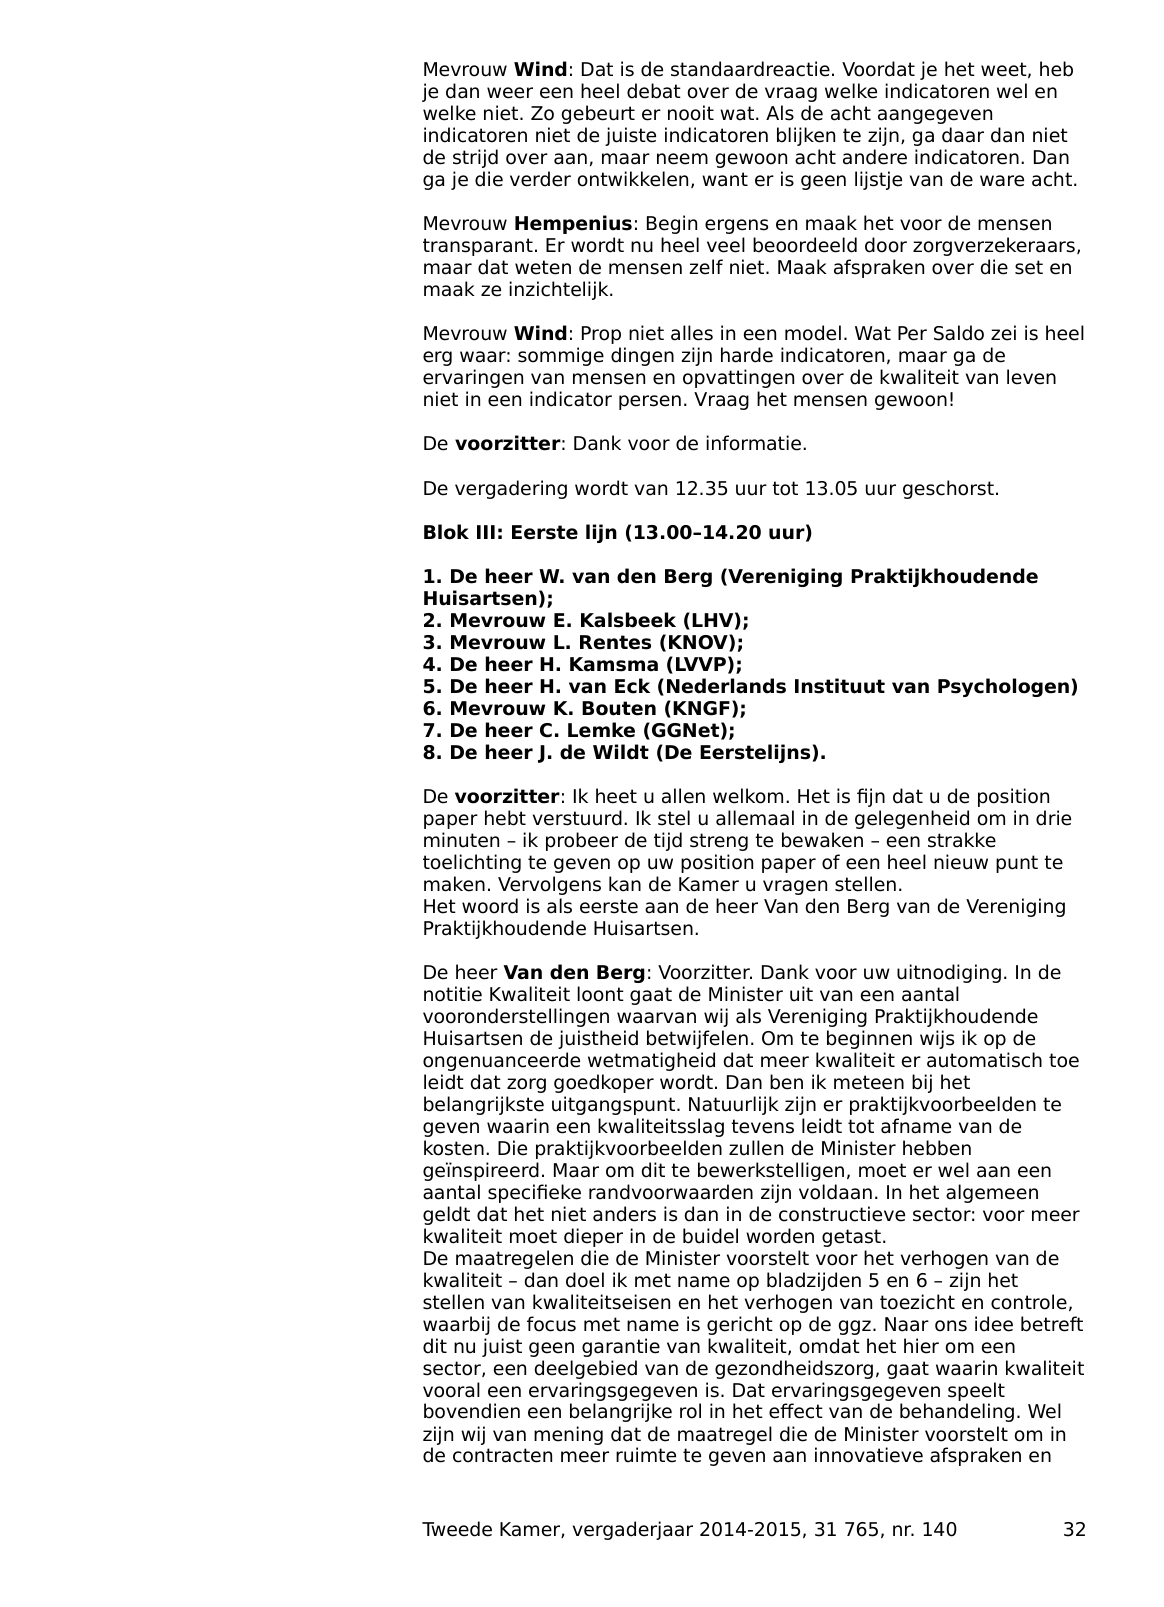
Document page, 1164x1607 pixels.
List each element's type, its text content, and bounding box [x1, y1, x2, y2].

text De voorzitter: Ik heet u allen welkom. Het is fijn dat u de position paper hebt verstuurd. Ik stel u allemaal in de gelegenheid om in drie minuten – ik probeer de tijd streng te bewaken – een strakke toelichting te geven op uw position paper of een heel nieuw punt te maken. Vervolgens kan de Kamer u vragen stellen. [422, 786, 1087, 896]
text 5. De heer H. van Eck (Nederlands Instituut van Psychologen) [422, 676, 1087, 698]
text 4. De heer H. Kamsma (LVVP); [422, 654, 1087, 676]
text De maatregelen die de Minister voorstelt voor het verhogen van de kwaliteit – dan doel ik met name op bladzijden 5 en 6 – zijn het stellen van kwaliteitseisen en het verhogen van toezicht en controle, waarbij de focus met name is gericht op de ggz. Naar ons idee betreft dit nu juist geen garantie van kwaliteit, omdat het hier om een sector, een deelgebied van de gezondheidszorg, gaat waarin kwaliteit vooral een ervaringsgegeven is. Dat ervaringsgegeven speelt bovendien een belangrijke rol in het effect van de behandeling. Wel zijn wij van mening dat de maatregel die de Minister voorstelt om in de contracten meer ruimte te geven aan innovatieve afspraken en [422, 1248, 1087, 1467]
text De vergadering wordt van 12.35 uur tot 13.05 uur geschorst. [422, 477, 1087, 499]
text 1. De heer W. van den Berg (Vereniging Praktijkhoudende Huisartsen); [422, 566, 1087, 610]
text Mevrouw Wind: Prop niet alles in een model. Wat Per Saldo zei is heel erg waar: sommige dingen zijn harde indicatoren, maar ga de ervaringen van mensen en opvattingen over de kwaliteit van leven niet in een indicator persen. Vraag het mensen gewoon! [422, 323, 1087, 411]
text 7. De heer C. Lemke (GGNet); [422, 720, 1087, 742]
text 6. Mevrouw K. Bouten (KNGF); [422, 698, 1087, 720]
text 8. De heer J. de Wildt (De Eerstelijns). [422, 742, 1087, 764]
text De voorzitter: Dank voor de informatie. [422, 433, 1087, 455]
text Het woord is als eerste aan de heer Van den Berg van de Vereniging Praktijkhoudende Huisartsen. [422, 896, 1087, 940]
text 2. Mevrouw E. Kalsbeek (LHV); [422, 610, 1087, 632]
text Mevrouw Hempenius: Begin ergens en maak het voor de mensen transparant. Er wordt nu heel veel beoordeeld door zorgverzekeraars, maar dat weten de mensen zelf niet. Maak afspraken over die set en maak ze inzichtelijk. [422, 213, 1087, 301]
text Mevrouw Wind: Dat is de standaardreactie. Voordat je het weet, heb je dan weer een heel debat over de vraag welke indicatoren wel en welke niet. Zo gebeurt er nooit wat. Als de acht aangegeven indicatoren niet de juiste indicatoren blijken te zijn, ga daar dan niet de strijd over aan, maar neem gewoon acht andere indicatoren. Dan ga je die verder ontwikkelen, want er is geen lijstje van de ware acht. [422, 59, 1087, 191]
text 3. Mevrouw L. Rentes (KNOV); [422, 632, 1087, 654]
subtitle Blok III: Eerste lijn (13.00–14.20 uur) [422, 522, 1087, 544]
text De heer Van den Berg: Voorzitter. Dank voor uw uitnodiging. In de notitie Kwaliteit loont gaat de Minister uit van een aantal vooronderstellingen waarvan wij als Vereniging Praktijkhoudende Huisartsen de juistheid betwijfelen. Om te beginnen wijs ik op de ongenuanceerde wetmatigheid dat meer kwaliteit er automatisch toe leidt dat zorg goedkoper wordt. Dan ben ik meteen bij het belangrijkste uitgangspunt. Natuurlijk zijn er praktijkvoorbeelden te geven waarin een kwaliteitsslag tevens leidt tot afname van de kosten. Die praktijkvoorbeelden zullen de Minister hebben geïnspireerd. Maar om dit te bewerkstelligen, moet er wel aan een aantal specifieke randvoorwaarden zijn voldaan. In het algemeen geldt dat het niet anders is dan in de constructieve sector: voor meer kwaliteit moet dieper in de buidel worden getast. [422, 962, 1087, 1248]
